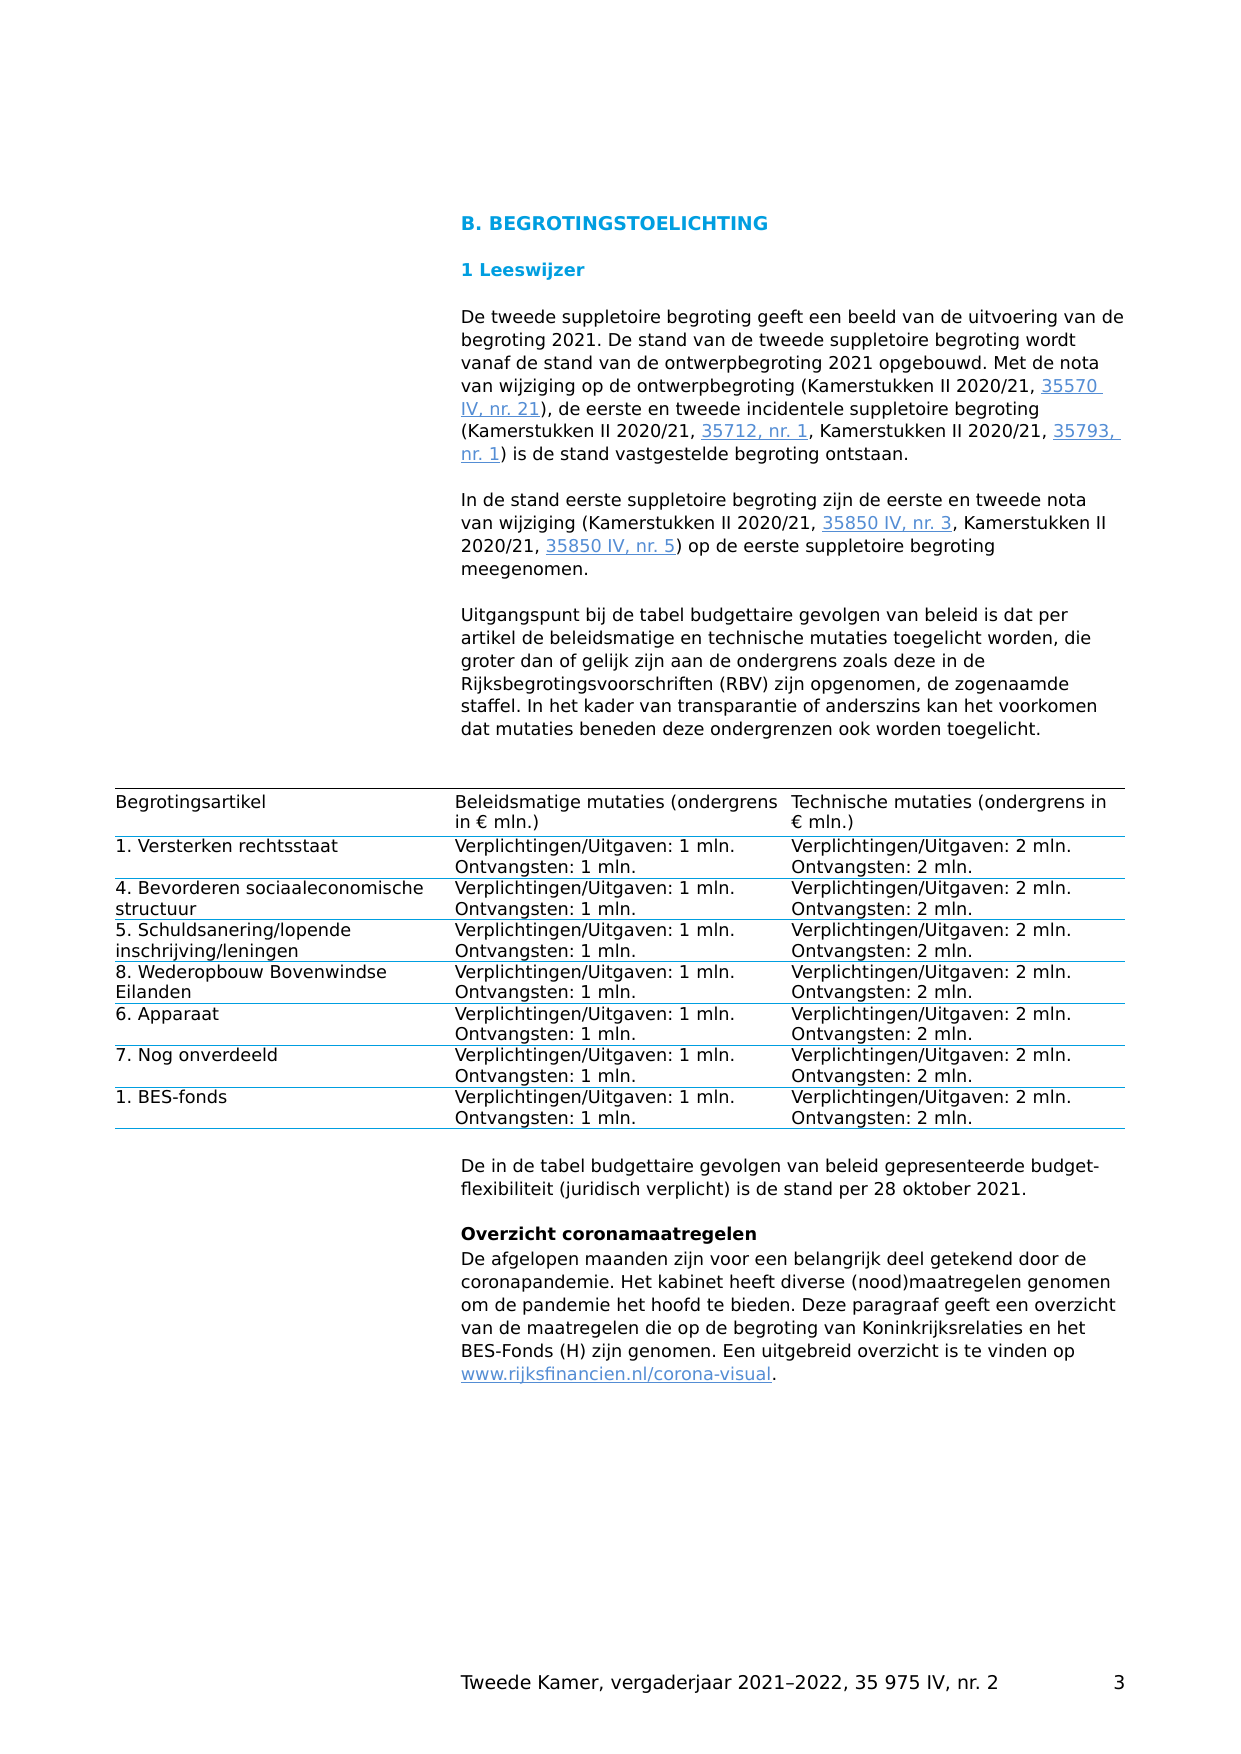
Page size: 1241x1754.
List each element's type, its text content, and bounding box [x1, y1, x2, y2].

table_cell Verplichtingen/Uitgaven: 2 mln. Ontvangsten: 2 mln. [788, 1004, 1125, 1045]
table_cell Verplichtingen/Uitgaven: 1 mln. Ontvangsten: 1 mln. [452, 1004, 788, 1045]
table_cell 8. Wederopbouw Bovenwindse Eilanden [115, 962, 452, 1003]
table_cell 1. Versterken rechtsstaat [115, 837, 452, 878]
table_cell Verplichtingen/Uitgaven: 2 mln. Ontvangsten: 2 mln. [788, 837, 1125, 878]
table_cell 4. Bevorderen sociaaleconomische structuur [115, 879, 452, 919]
table_cell Verplichtingen/Uitgaven: 1 mln. Ontvangsten: 1 mln. [452, 1088, 788, 1128]
table_cell Begrotingsartikel [115, 789, 452, 836]
table_cell 1. BES-fonds [115, 1088, 452, 1128]
table_cell Verplichtingen/Uitgaven: 1 mln. Ontvangsten: 1 mln. [452, 1046, 788, 1086]
text In de stand eerste suppletoire begroting zijn de eerste en tweede nota van wijziging (Kamerstukken II 2020/21, 35850 IV, nr. 3, Kamerstukken II 2020/21, 35850 IV, nr. 5) op de eerste suppletoire begroting meegenomen. [461, 488, 1125, 580]
table_cell Verplichtingen/Uitgaven: 1 mln. Ontvangsten: 1 mln. [452, 962, 788, 1003]
table_cell 6. Apparaat [115, 1004, 452, 1045]
title B. BEGROTINGSTOELICHTING [461, 213, 1125, 235]
text Uitgangspunt bij de tabel budgettaire gevolgen van beleid is dat per artikel de beleidsmatige en technische mutaties toegelicht worden, die groter dan of gelijk zijn aan de ondergrens zoals deze in de Rijksbegrotingsvoorschriften (RBV) zijn opgenomen, de zogenaamde staffel. In het kader van transparantie of anderszins kan het voorkomen dat mutaties beneden deze ondergrenzen ook worden toegelicht. [461, 603, 1125, 740]
table_cell Verplichtingen/Uitgaven: 2 mln. Ontvangsten: 2 mln. [788, 879, 1125, 919]
text De in de tabel budgettaire gevolgen van beleid gepresenteerde budget‐ flexibiliteit (juridisch verplicht) is de stand per 28 oktober 2021. [461, 1154, 1125, 1199]
table_cell Beleidsmatige mutaties (ondergrens in € mln.) [452, 789, 788, 836]
table_cell Technische mutaties (ondergrens in € mln.) [788, 789, 1125, 836]
title 1 Leeswijzer [461, 258, 1125, 281]
table_cell Verplichtingen/Uitgaven: 2 mln. Ontvangsten: 2 mln. [788, 1088, 1125, 1128]
table_cell Verplichtingen/Uitgaven: 1 mln. Ontvangsten: 1 mln. [452, 920, 788, 961]
table_cell Verplichtingen/Uitgaven: 1 mln. Ontvangsten: 1 mln. [452, 837, 788, 878]
text De tweede suppletoire begroting geeft een beeld van de uitvoering van de begroting 2021. De stand van de tweede suppletoire begroting wordt vanaf de stand van de ontwerpbegroting 2021 opgebouwd. Met de nota van wijziging op de ontwerpbegroting (Kamerstukken II 2020/21, 35570 IV, nr. 21), de eerste en tweede incidentele suppletoire begroting (Kamerstukken II 2020/21, 35712, nr. 1, Kamerstukken II 2020/21, 35793, nr. 1) is de stand vastgestelde begroting ontstaan. [461, 305, 1125, 465]
table_cell 7. Nog onverdeeld [115, 1046, 452, 1086]
text Overzicht coronamaatregelen [461, 1222, 1125, 1245]
table_cell 5. Schuldsanering/lopende inschrijving/leningen [115, 920, 452, 961]
table_cell Verplichtingen/Uitgaven: 2 mln. Ontvangsten: 2 mln. [788, 920, 1125, 961]
table_cell Verplichtingen/Uitgaven: 1 mln. Ontvangsten: 1 mln. [452, 879, 788, 919]
table_cell Verplichtingen/Uitgaven: 2 mln. Ontvangsten: 2 mln. [788, 962, 1125, 1003]
table_header Tabel 1 Ondergrenzen conform RBV [115, 763, 1125, 788]
table_cell Verplichtingen/Uitgaven: 2 mln. Ontvangsten: 2 mln. [788, 1046, 1125, 1086]
text De afgelopen maanden zijn voor een belangrijk deel getekend door de coronapandemie. Het kabinet heeft diverse (nood)maatregelen genomen om de pandemie het hoofd te bieden. Deze paragraaf geeft een overzicht van de maatregelen die op de begroting van Koninkrijksrelaties en het BES-Fonds (H) zijn genomen. Een uitgebreid overzicht is te vinden op www.rijksfinancien.nl/corona-visual. [461, 1247, 1125, 1385]
